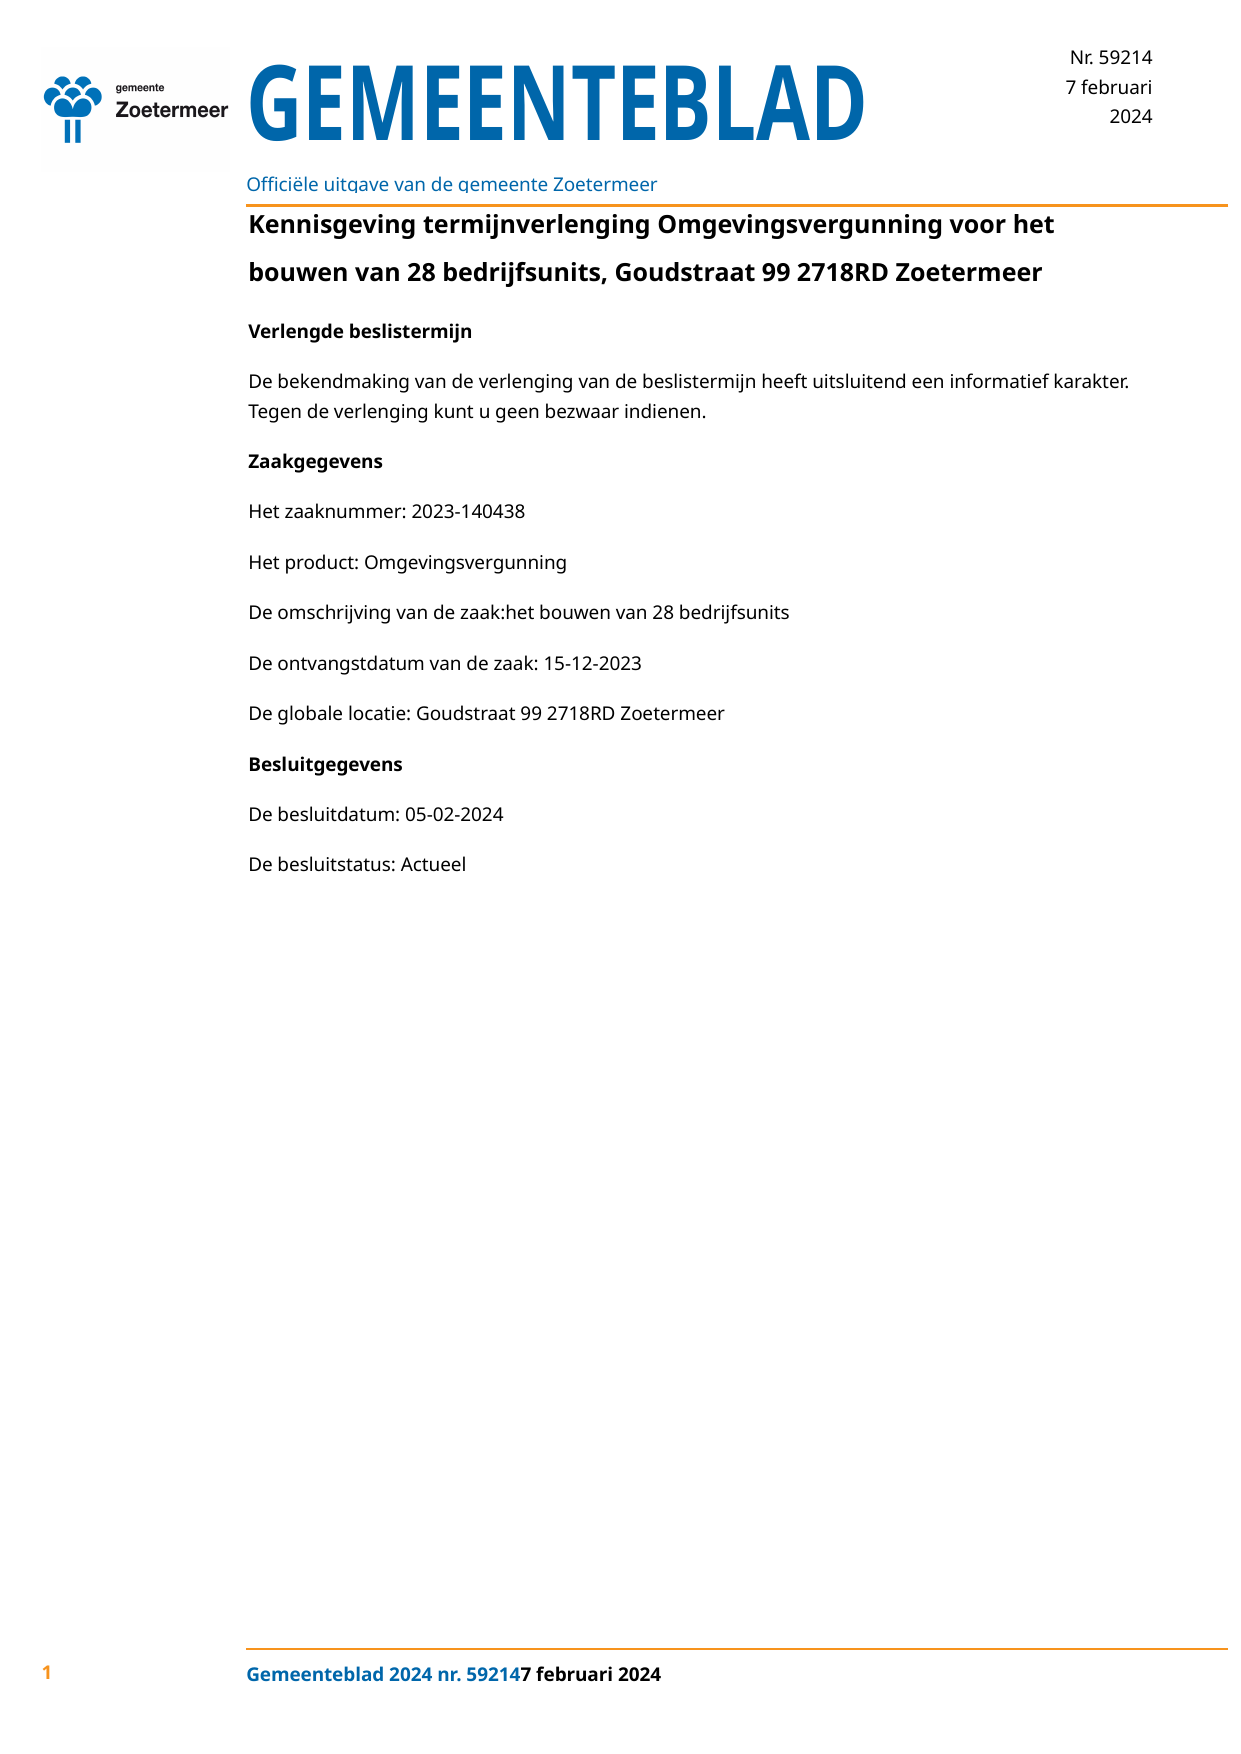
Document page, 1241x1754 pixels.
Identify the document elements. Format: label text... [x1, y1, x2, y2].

text Het zaaknummer: 2023-140438 [248, 499, 1152, 524]
text De besluitstatus: Actueel [248, 852, 1152, 877]
text Besluitgegevens [248, 751, 1152, 777]
text Zaakgegevens [248, 448, 1152, 474]
text Kennisgeving termijnverlenging Omgevingsvergunning voor het bouwen van 28 bedrijfsunits, Goudstraat 99 2718RD Zoetermeer [248, 207, 1152, 288]
text Verlengde beslistermijn [248, 318, 1152, 344]
text Het product: Omgevingsvergunning [248, 549, 1152, 575]
text De ontvangstdatum van de zaak: 15-12-2023 [248, 650, 1152, 676]
text De omschrijving van de zaak:het bouwen van 28 bedrijfsunits [248, 599, 1152, 625]
text De globale locatie: Goudstraat 99 2718RD Zoetermeer [248, 700, 1152, 726]
picture [41, 47, 231, 172]
text De besluitdatum: 05-02-2024 [248, 801, 1152, 827]
text De bekendmaking van de verlenging van de beslistermijn heeft uitsluitend een informatief karakter. Tegen de verlenging kunt u geen bezwaar indienen. [248, 368, 1152, 424]
